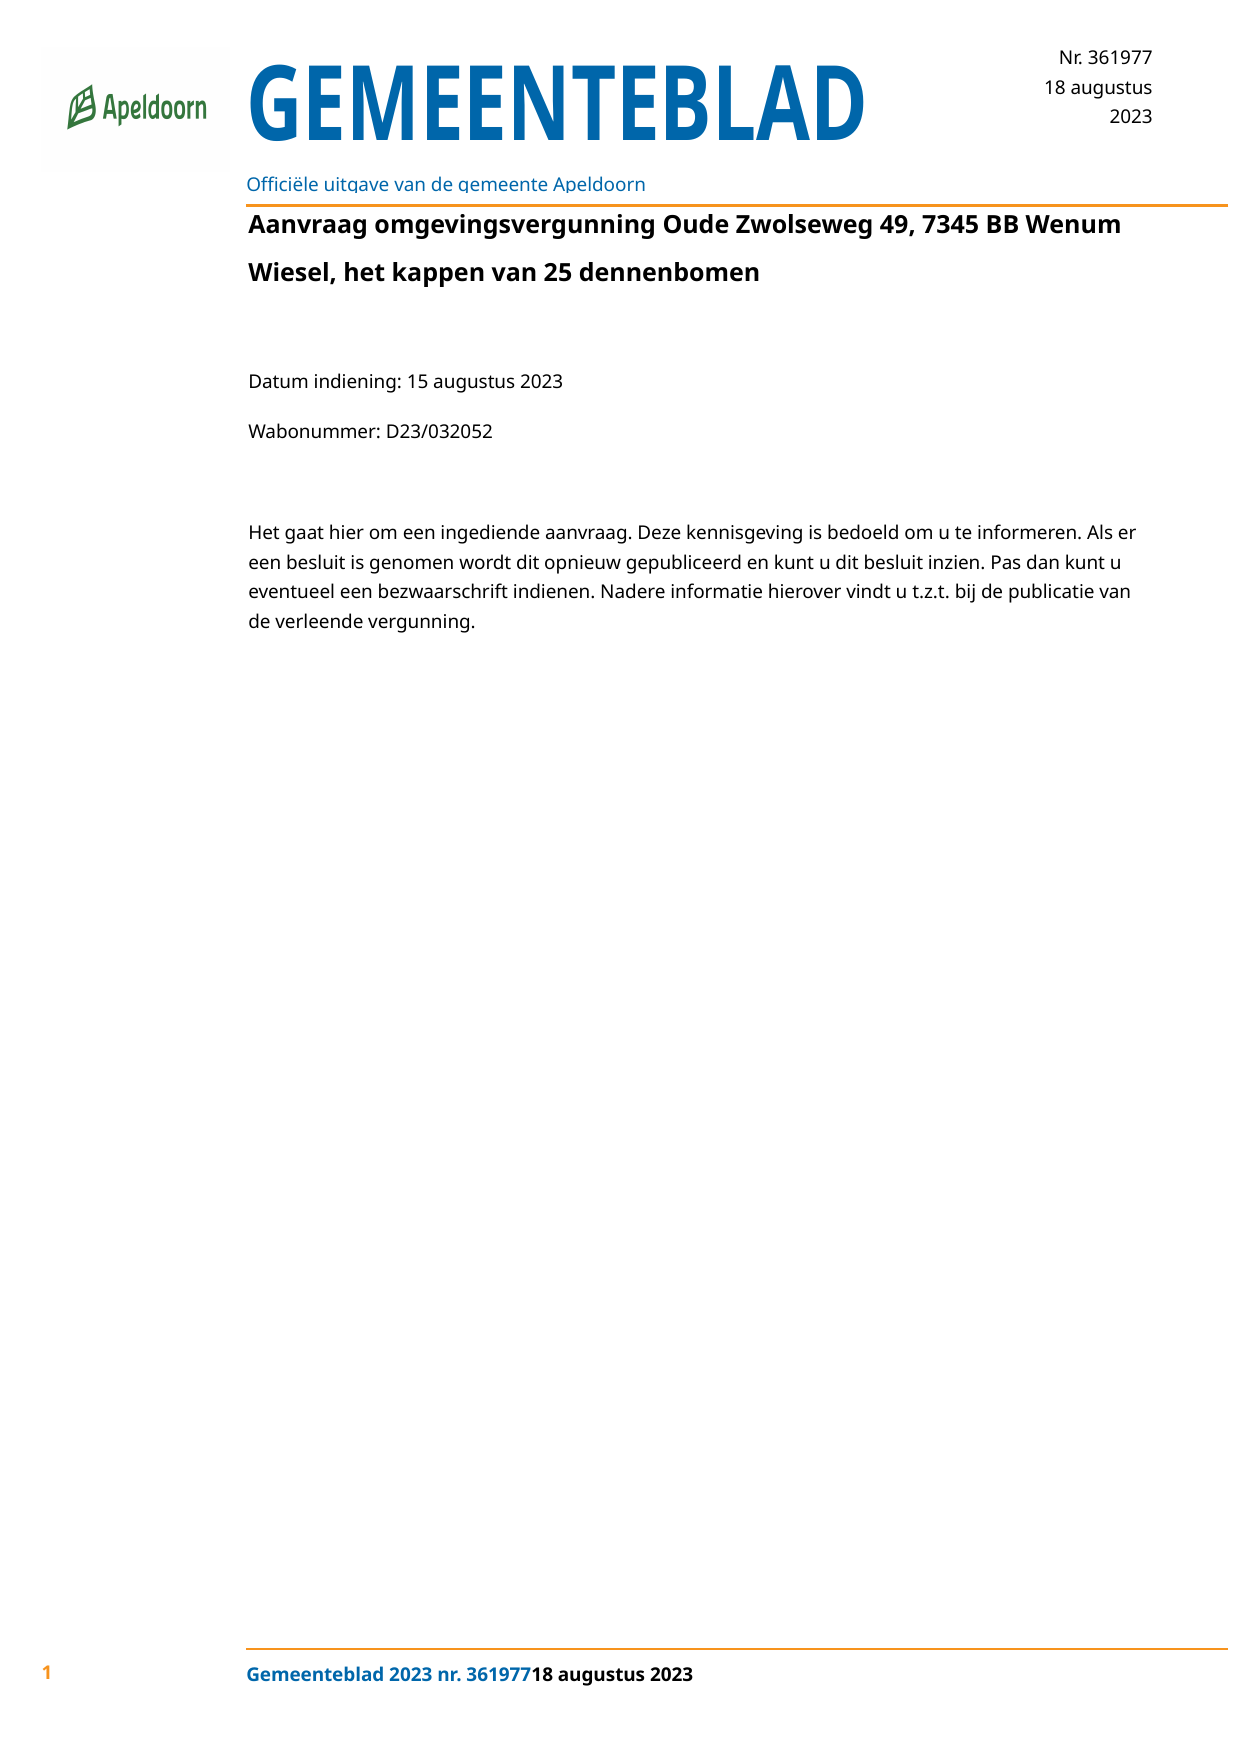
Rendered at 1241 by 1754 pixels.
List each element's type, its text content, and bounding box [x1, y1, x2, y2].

picture [41, 47, 231, 172]
text Het gaat hier om een ingediende aanvraag. Deze kennisgeving is bedoeld om u te informeren. Als er een besluit is genomen wordt dit opnieuw gepubliceerd en kunt u dit besluit inzien. Pas dan kunt u eventueel een bezwaarschrift indienen. Nadere informatie hierover vindt u t.z.t. bij de publicatie van de verleende vergunning. [248, 519, 1152, 634]
text Wabonummer: D23/032052 [248, 419, 1152, 444]
text Datum indiening: 15 augustus 2023 [248, 368, 1152, 394]
text Aanvraag omgevingsvergunning Oude Zwolseweg 49, 7345 BB Wenum Wiesel, het kappen van 25 dennenbomen [248, 207, 1152, 288]
